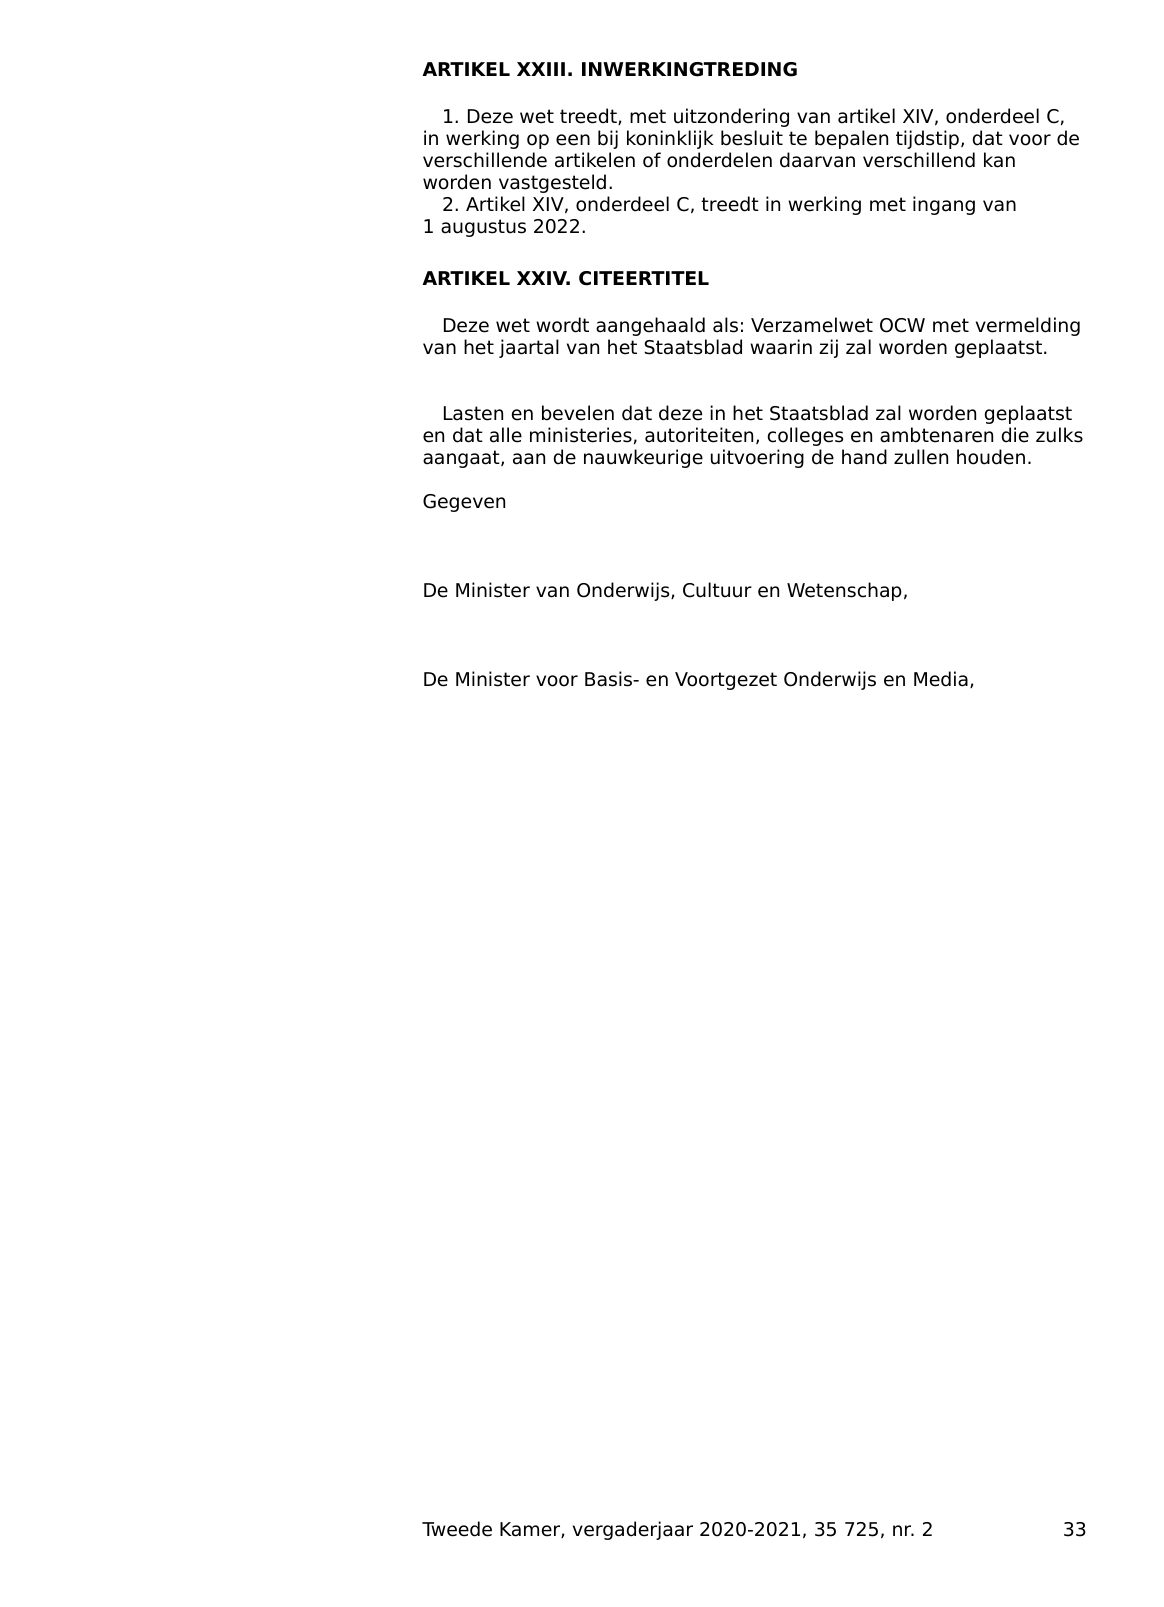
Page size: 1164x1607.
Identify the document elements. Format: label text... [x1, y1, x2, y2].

text De Minister voor Basis- en Voortgezet Onderwijs en Media, [422, 668, 1087, 690]
subtitle ARTIKEL XXIV. CITEERTITEL [422, 268, 1087, 290]
text Lasten en bevelen dat deze in het Staatsblad zal worden geplaatst en dat alle ministeries, autoriteiten, colleges en ambtenaren die zulks aangaat, aan de nauwkeurige uitvoering de hand zullen houden. [422, 403, 1087, 469]
subtitle ARTIKEL XXIII. INWERKINGTREDING [422, 59, 1087, 81]
text Gegeven [422, 491, 1087, 513]
text Deze wet wordt aangehaald als: Verzamelwet OCW met vermelding van het jaartal van het Staatsblad waarin zij zal worden geplaatst. [422, 315, 1087, 359]
text 2. Artikel XIV, onderdeel C, treedt in werking met ingang van 1 augustus 2022. [422, 194, 1087, 238]
text De Minister van Onderwijs, Cultuur en Wetenschap, [422, 580, 1087, 602]
text 1. Deze wet treedt, met uitzondering van artikel XIV, onderdeel C, in werking op een bij koninklijk besluit te bepalen tijdstip, dat voor de verschillende artikelen of onderdelen daarvan verschillend kan worden vastgesteld. [422, 106, 1087, 194]
